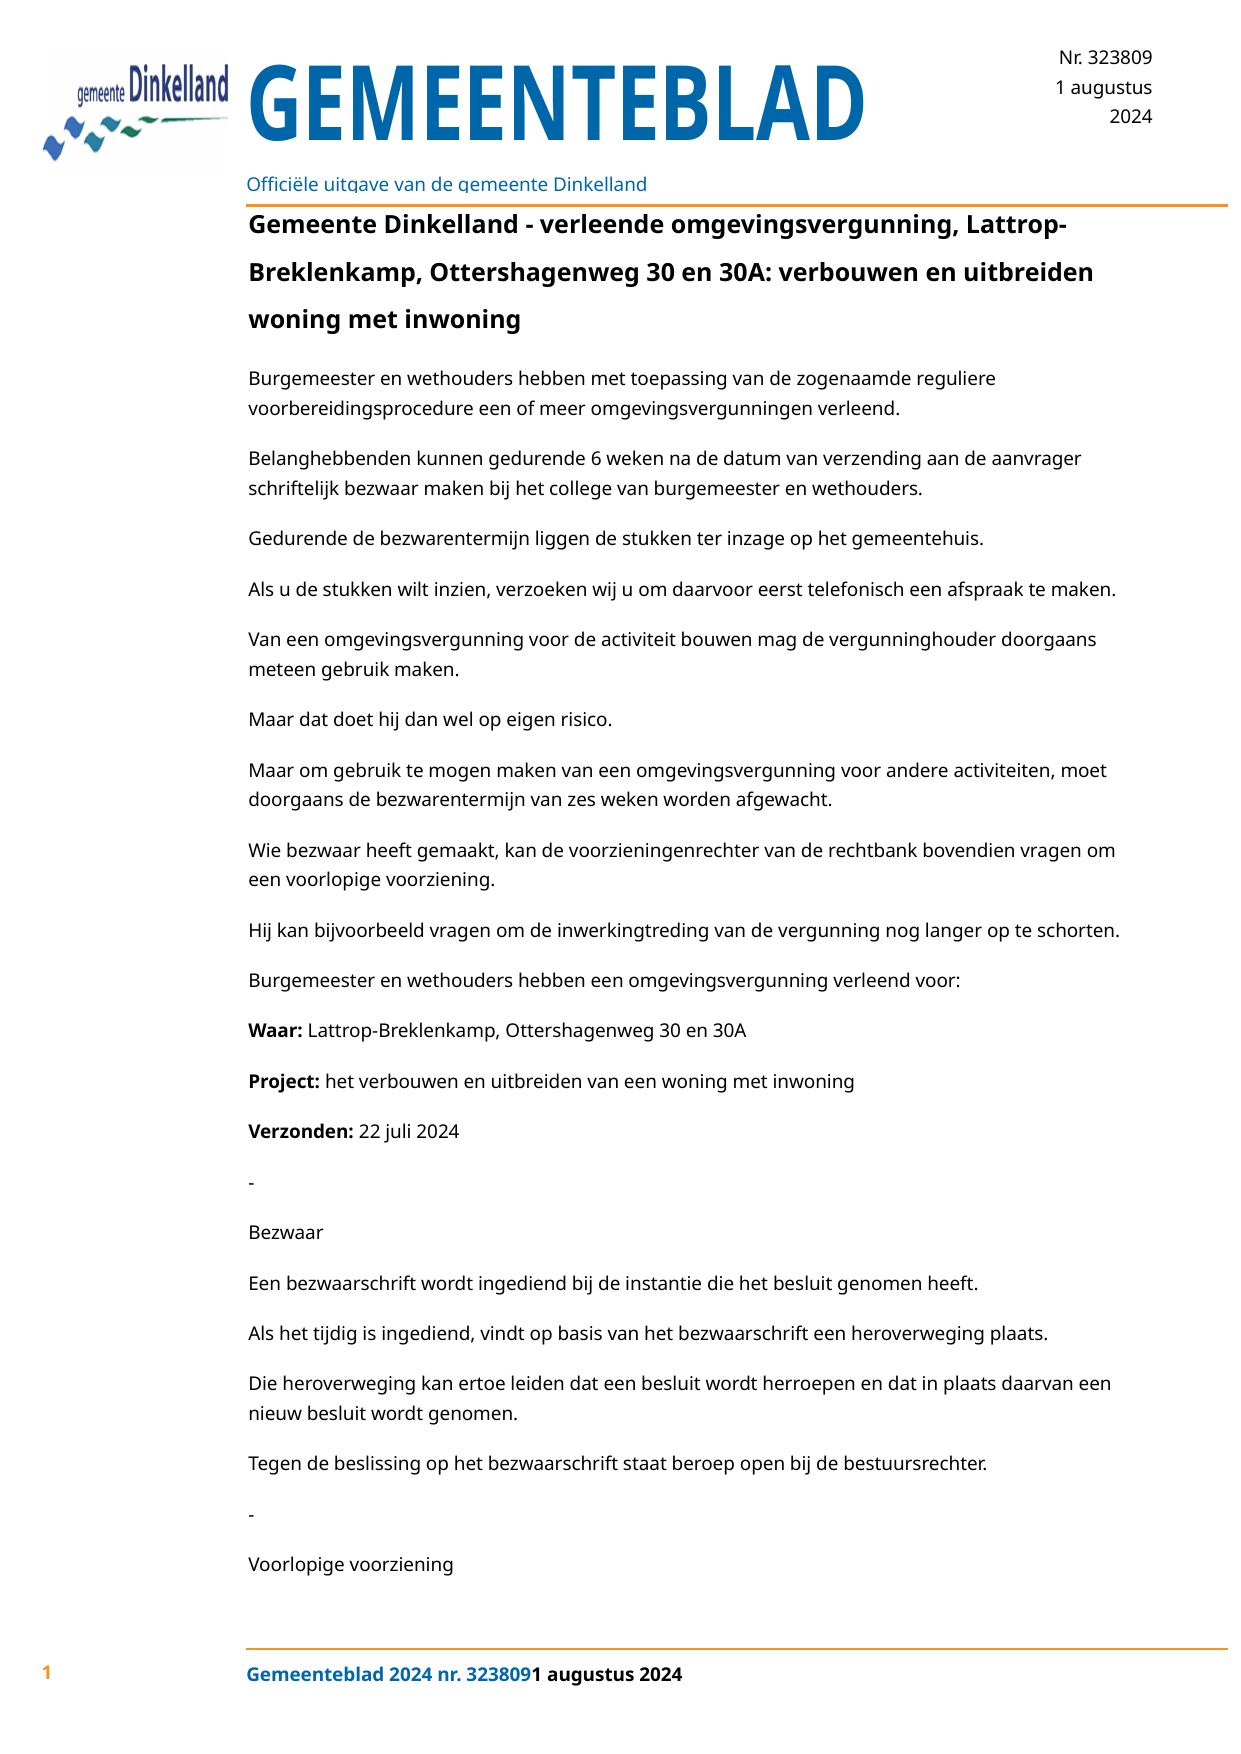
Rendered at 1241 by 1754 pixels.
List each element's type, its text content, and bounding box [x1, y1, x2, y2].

text Hij kan bijvoorbeeld vragen om de inwerkingtreding van de vergunning nog langer op te schorten. [248, 917, 1152, 942]
text Belanghebbenden kunnen gedurende 6 weken na de datum van verzending aan de aanvrager schriftelijk bezwaar maken bij het college van burgemeester en wethouders. [248, 446, 1152, 501]
text Als het tijdig is ingediend, vindt op basis van het bezwaarschrift een heroverweging plaats. [248, 1320, 1152, 1346]
text Als u de stukken wilt inzien, verzoeken wij u om daarvoor eerst telefonisch een afspraak te maken. [248, 576, 1152, 602]
text Van een omgevingsvergunning voor de activiteit bouwen mag de vergunninghouder doorgaans meteen gebruik maken. [248, 626, 1152, 682]
text Tegen de beslissing op het bezwaarschrift staat beroep open bij de bestuursrechter. [248, 1451, 1152, 1476]
text Maar om gebruik te mogen maken van een omgevingsvergunning voor andere activiteiten, moet doorgaans de bezwarentermijn van zes weken worden afgewacht. [248, 757, 1152, 812]
picture [41, 47, 231, 172]
text Burgemeester en wethouders hebben een omgevingsvergunning verleend voor: [248, 967, 1152, 993]
text Voorlopige voorziening [248, 1551, 1152, 1577]
text Wie bezwaar heeft gemaakt, kan de voorzieningenrechter van de rechtbank bovendien vragen om een voorlopige voorziening. [248, 837, 1152, 892]
text Bezwaar [248, 1219, 1152, 1245]
text - [248, 1501, 1152, 1527]
text Een bezwaarschrift wordt ingediend bij de instantie die het besluit genomen heeft. [248, 1270, 1152, 1295]
text Burgemeester en wethouders hebben met toepassing van de zogenaamde reguliere voorbereidingsprocedure een of meer omgevingsvergunningen verleend. [248, 366, 1152, 421]
text Project: het verbouwen en uitbreiden van een woning met inwoning [248, 1068, 1152, 1094]
text Gedurende de bezwarentermijn liggen de stukken ter inzage op het gemeentehuis. [248, 526, 1152, 551]
text Verzonden: 22 juli 2024 [248, 1118, 1152, 1144]
text Gemeente Dinkelland - verleende omgevingsvergunning, Lattrop-Breklenkamp, Ottershagenweg 30 en 30A: verbouwen en uitbreiden woning met inwoning [248, 207, 1152, 336]
text - [248, 1169, 1152, 1194]
text Maar dat doet hij dan wel op eigen risico. [248, 706, 1152, 732]
text Die heroverweging kan ertoe leiden dat een besluit wordt herroepen en dat in plaats daarvan een nieuw besluit wordt genomen. [248, 1371, 1152, 1426]
text Waar: Lattrop-Breklenkamp, Ottershagenweg 30 en 30A [248, 1018, 1152, 1043]
